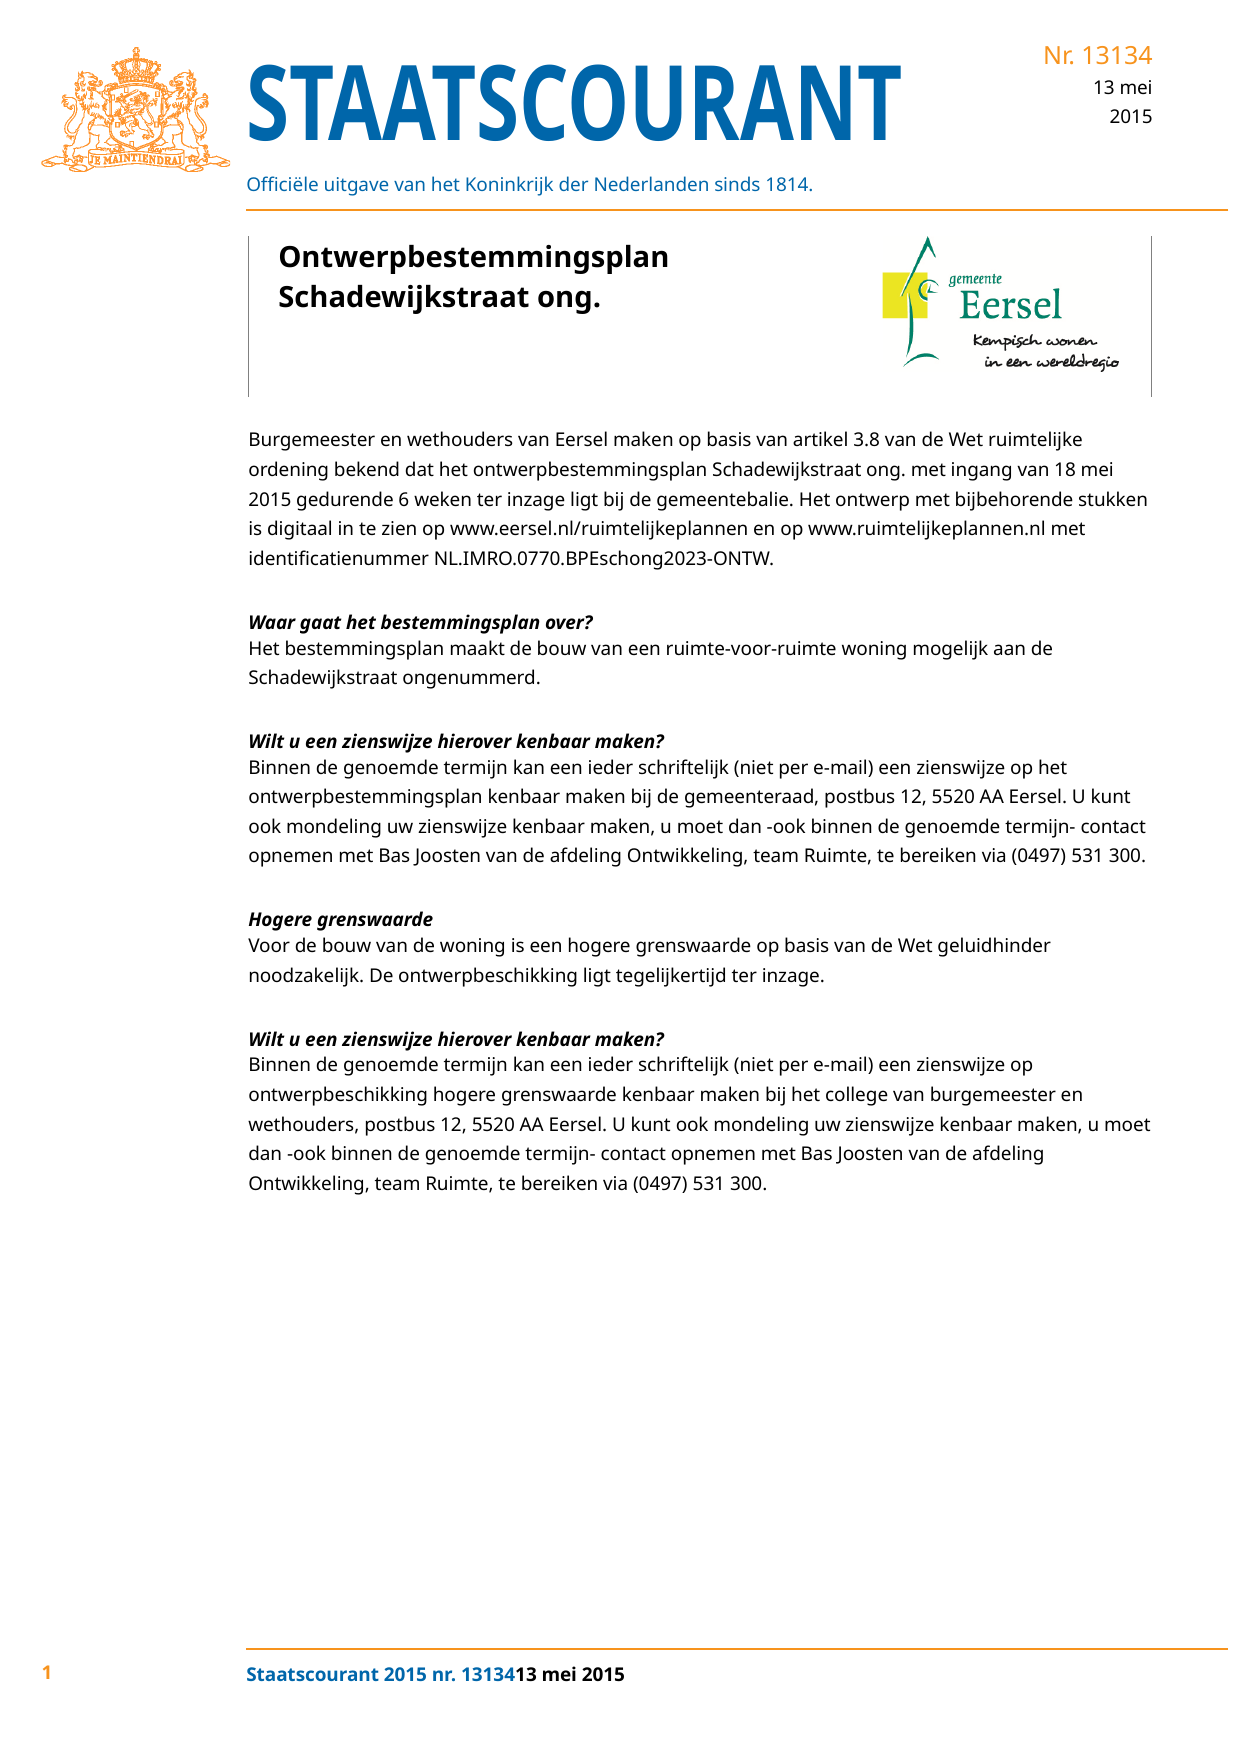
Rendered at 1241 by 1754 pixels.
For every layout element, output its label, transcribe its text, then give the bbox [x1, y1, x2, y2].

text Het bestemmingsplan maakt de bouw van een ruimte-voor-ruimte woning mogelijk aan de Schadewijkstraat ongenummerd. [248, 635, 1152, 690]
text Hogere grenswaarde [248, 907, 1152, 932]
table_header [850, 236, 1151, 397]
text Binnen de genoemde termijn kan een ieder schriftelijk (niet per e-mail) een zienswijze op het ontwerpbestemmingsplan kenbaar maken bij de gemeenteraad, postbus 12, 5520 AA Eersel. U kunt ook mondeling uw zienswijze kenbaar maken, u moet dan -ook binnen de genoemde termijn- contact opnemen met Bas Joosten van de afdeling Ontwikkeling, team Ruimte, te bereiken via (0497) 531 300. [248, 754, 1152, 868]
text Burgemeester en wethouders van Eersel maken op basis van artikel 3.8 van de Wet ruimtelijke ordening bekend dat het ontwerpbestemmingsplan Schadewijkstraat ong. met ingang van 18 mei 2015 gedurende 6 weken ter inzage ligt bij de gemeentebalie. Het ontwerp met bijbehorende stukken is digitaal in te zien op www.eersel.nl/ruimtelijkeplannen en op www.ruimtelijkeplannen.nl met identificatienummer NL.IMRO.0770.BPEschong2023-ONTW. [248, 427, 1152, 571]
picture [882, 236, 1119, 372]
text Voor de bouw van de woning is een hogere grenswaarde op basis van de Wet geluidhinder noodzakelijk. De ontwerpbeschikking ligt tegelijkertijd ter inzage. [248, 932, 1152, 988]
text Wilt u een zienswijze hierover kenbaar maken? [248, 728, 1152, 754]
table_header Ontwerpbestemmingsplan Schadewijkstraat ong. [249, 236, 850, 397]
text Binnen de genoemde termijn kan een ieder schriftelijk (niet per e-mail) een zienswijze op ontwerpbeschikking hogere grenswaarde kenbaar maken bij het college van burgemeester en wethouders, postbus 12, 5520 AA Eersel. U kunt ook mondeling uw zienswijze kenbaar maken, u moet dan -ook binnen de genoemde termijn- contact opnemen met Bas Joosten van de afdeling Ontwikkeling, team Ruimte, te bereiken via (0497) 531 300. [248, 1052, 1152, 1196]
picture [41, 47, 231, 172]
text Wilt u een zienswijze hierover kenbaar maken? [248, 1026, 1152, 1052]
text Waar gaat het bestemmingsplan over? [248, 609, 1152, 635]
